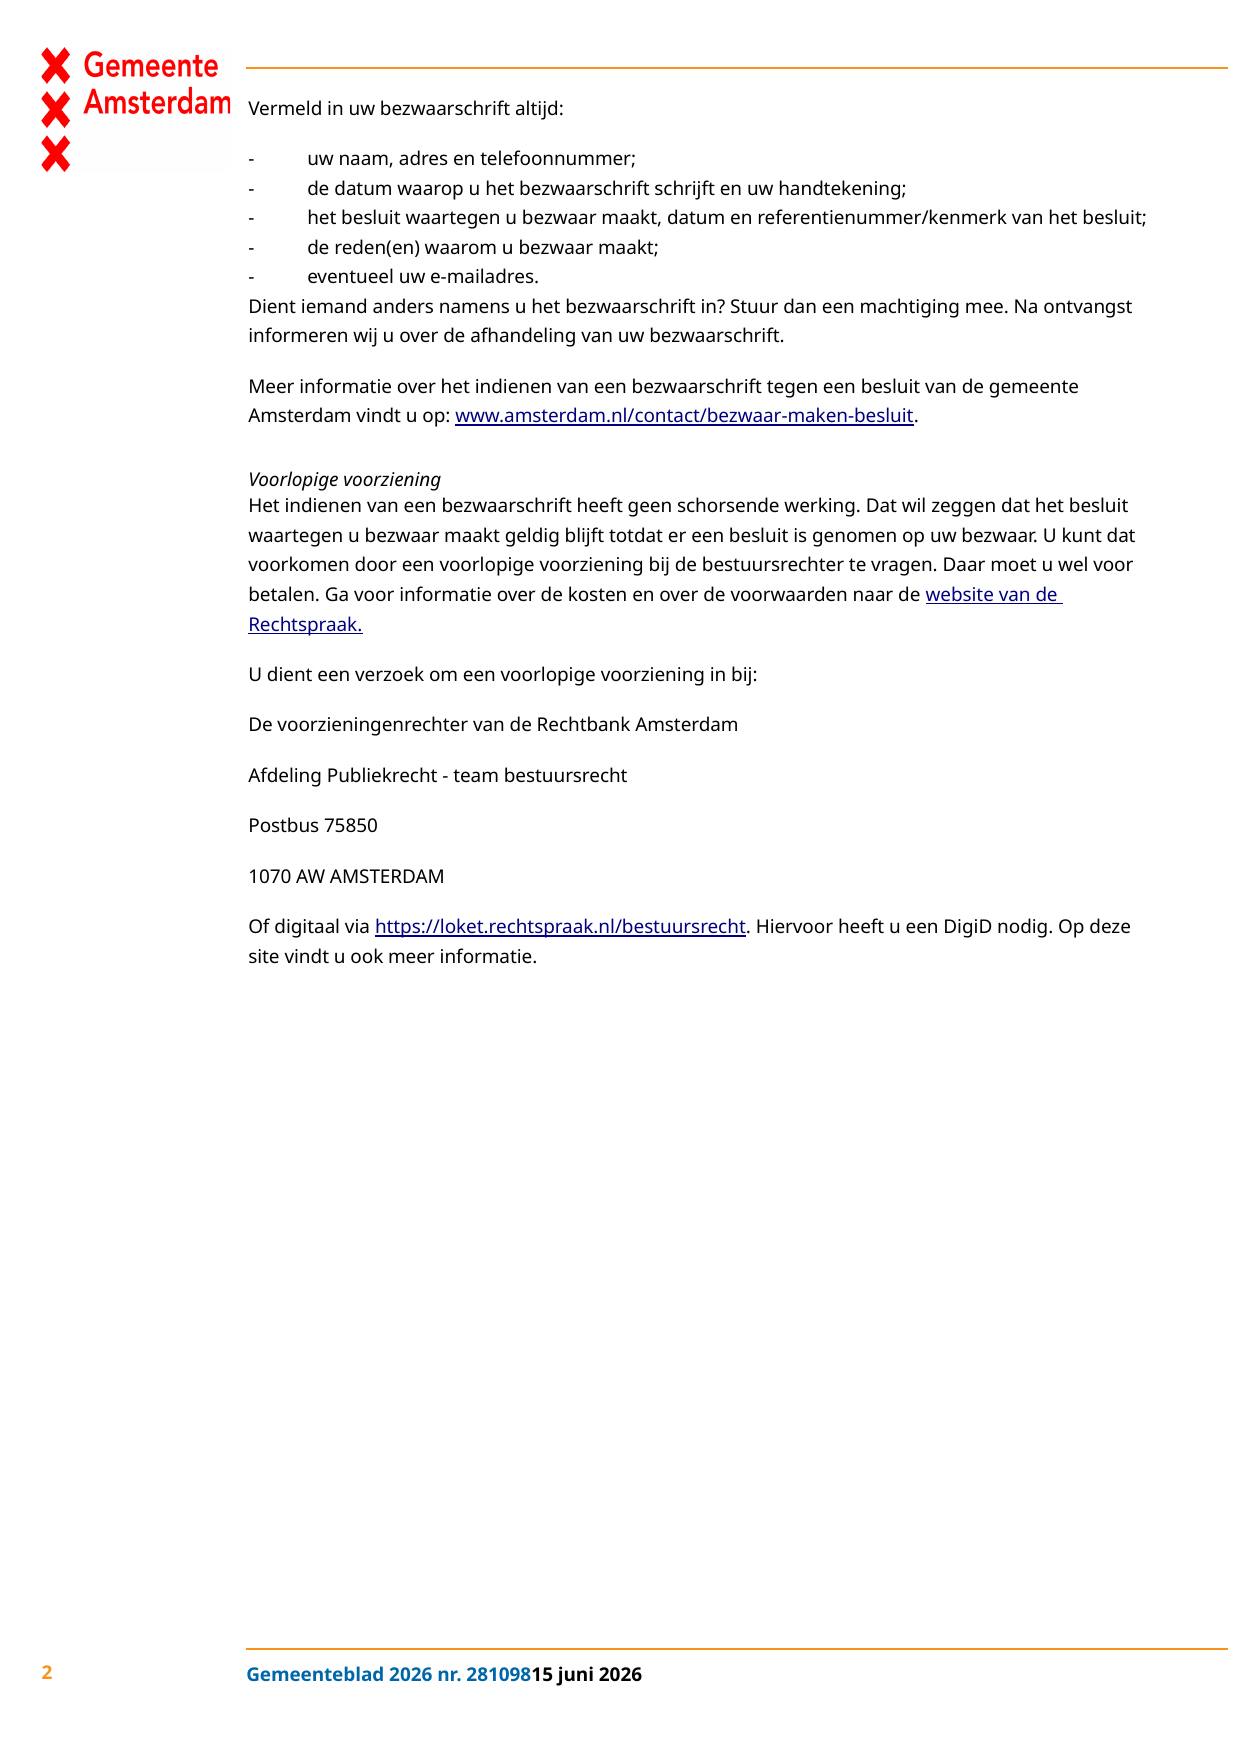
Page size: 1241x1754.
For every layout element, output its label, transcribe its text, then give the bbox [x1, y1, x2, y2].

list de reden(en) waarom u bezwaar maakt; [248, 234, 1152, 260]
list eventueel uw e-mailadres. [248, 263, 1152, 289]
text Voorlopige voorziening [248, 467, 1152, 492]
picture [41, 47, 231, 172]
text Postbus 75850 [248, 812, 1152, 838]
text De voorzieningenrechter van de Rechtbank Amsterdam [248, 712, 1152, 737]
list uw naam, adres en telefoonnummer; [248, 145, 1152, 171]
text Dient iemand anders namens u het bezwaarschrift in? Stuur dan een machtiging mee. Na ontvangst informeren wij u over de afhandeling van uw bezwaarschrift. [248, 293, 1152, 348]
text Vermeld in uw bezwaarschrift altijd: [248, 95, 1152, 121]
text Of digitaal via https://loket.rechtspraak.nl/bestuursrecht. Hiervoor heeft u een DigiD nodig. Op deze site vindt u ook meer informatie. [248, 913, 1152, 968]
text Afdeling Publiekrecht - team bestuursrecht [248, 762, 1152, 788]
text 1070 AW AMSTERDAM [248, 863, 1152, 888]
list de datum waarop u het bezwaarschrift schrijft en uw handtekening; [248, 175, 1152, 201]
text U dient een verzoek om een voorlopige voorziening in bij: [248, 661, 1152, 687]
text Meer informatie over het indienen van een bezwaarschrift tegen een besluit van de gemeente Amsterdam vindt u op: www.amsterdam.nl/contact/bezwaar-maken-besluit. [248, 373, 1152, 428]
text Het indienen van een bezwaarschrift heeft geen schorsende werking. Dat wil zeggen dat het besluit waartegen u bezwaar maakt geldig blijft totdat er een besluit is genomen op uw bezwaar. U kunt dat voorkomen door een voorlopige voorziening bij de bestuursrechter te vragen. Daar moet u wel voor betalen. Ga voor informatie over de kosten en over de voorwaarden naar de website van de Rechtspraak. [248, 492, 1152, 636]
list het besluit waartegen u bezwaar maakt, datum en referentienummer/kenmerk van het besluit; [248, 204, 1152, 230]
